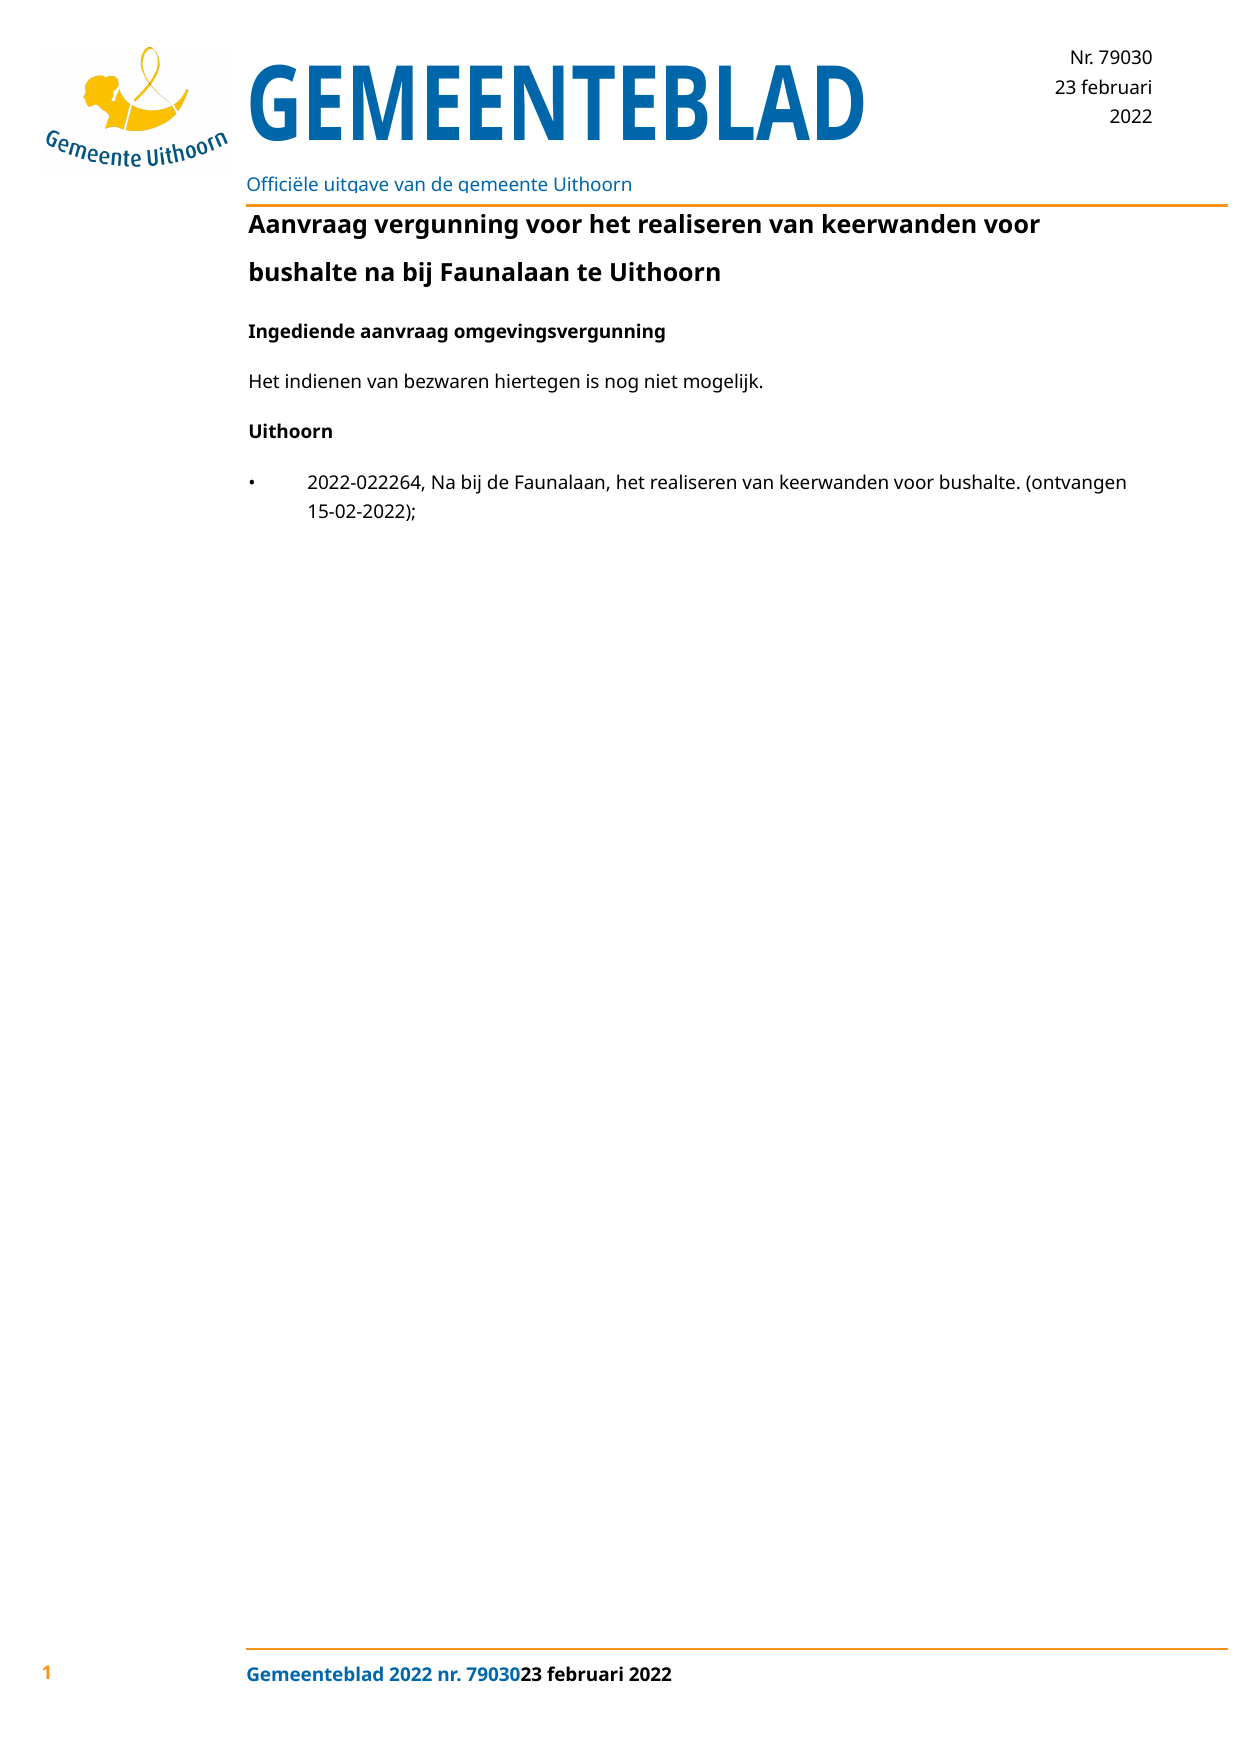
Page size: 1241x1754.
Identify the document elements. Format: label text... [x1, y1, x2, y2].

text Het indienen van bezwaren hiertegen is nog niet mogelijk. [248, 368, 1152, 394]
list 2022-022264, Na bij de Faunalaan, het realiseren van keerwanden voor bushalte. (ontvangen 15-02-2022); [248, 469, 1152, 524]
text Ingediende aanvraag omgevingsvergunning [248, 318, 1152, 344]
text Uithoorn [248, 419, 1152, 444]
text Aanvraag vergunning voor het realiseren van keerwanden voor bushalte na bij Faunalaan te Uithoorn [248, 207, 1152, 288]
picture [41, 47, 231, 172]
